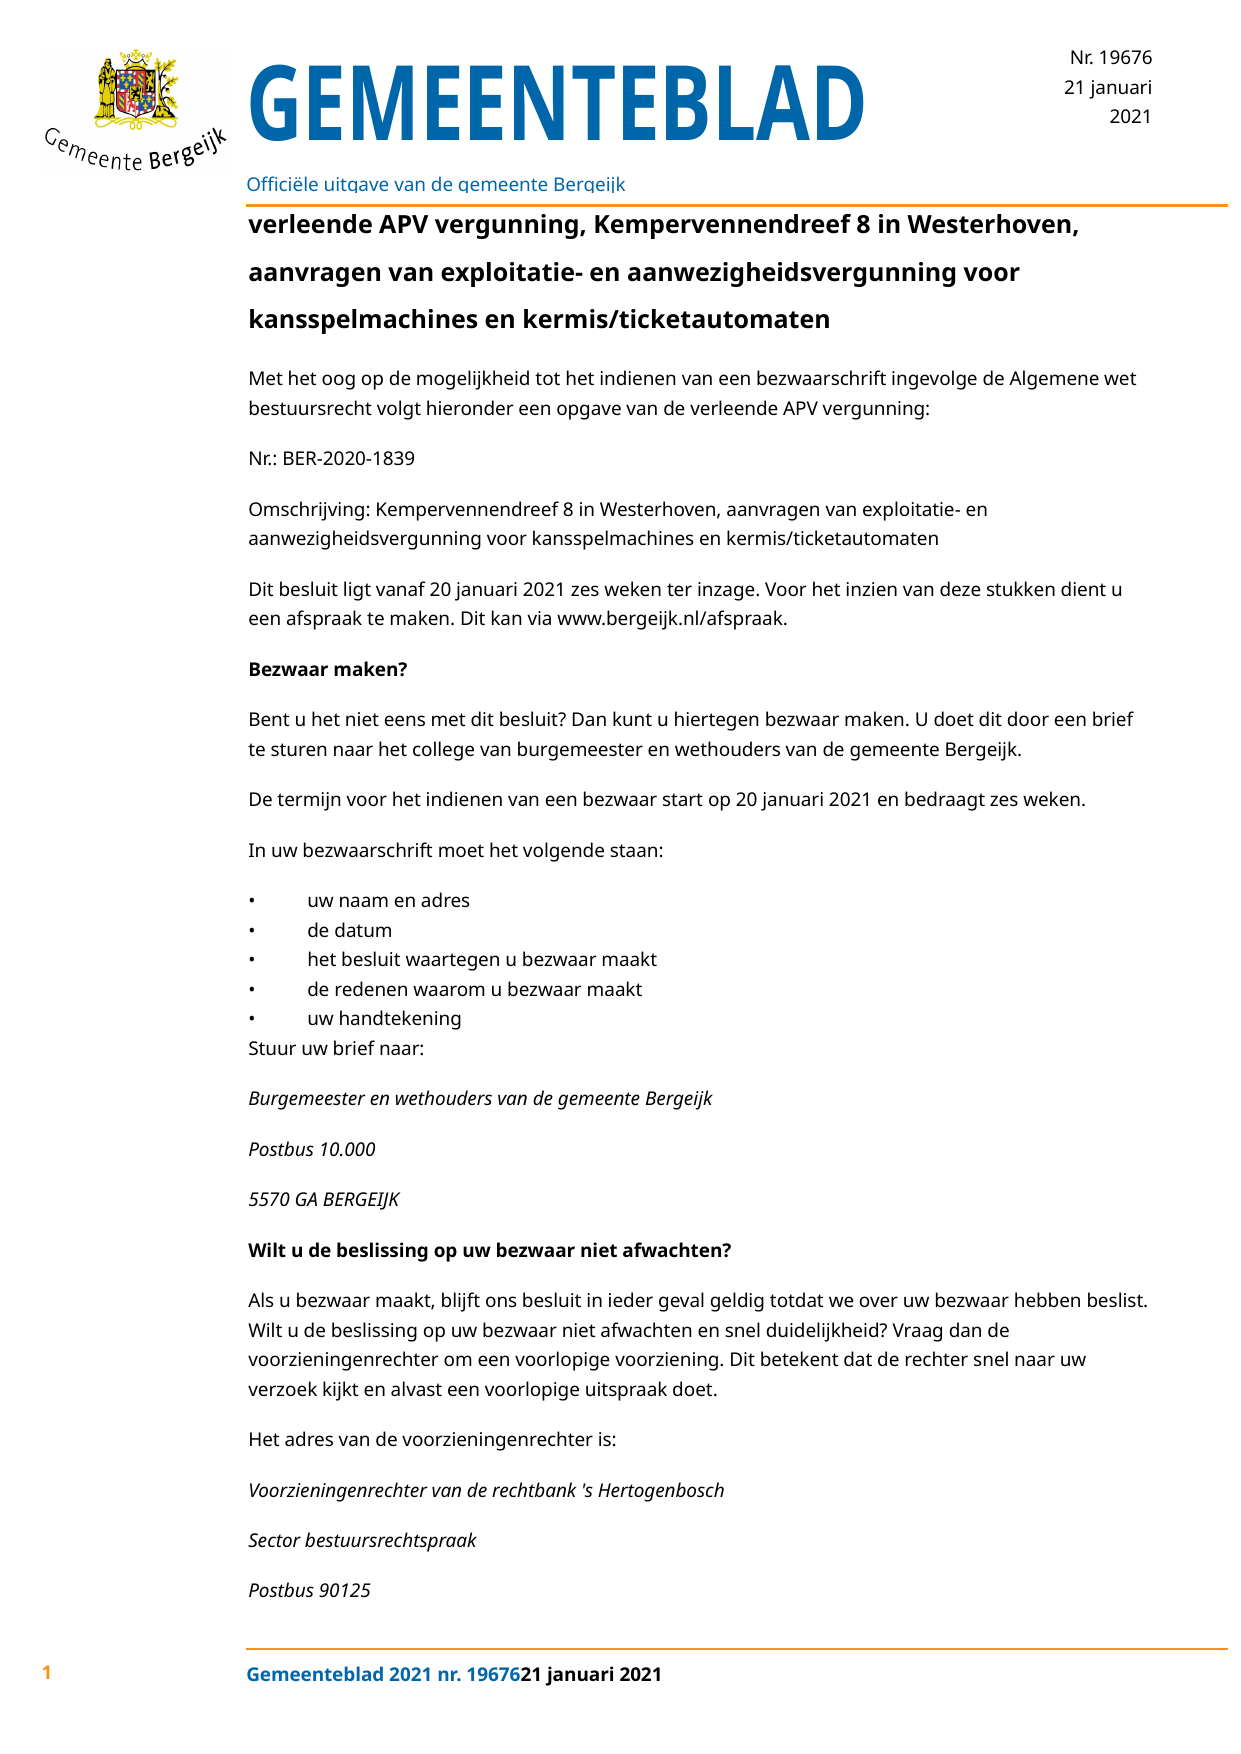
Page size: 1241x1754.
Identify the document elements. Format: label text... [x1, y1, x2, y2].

text verleende APV vergunning, Kempervennendreef 8 in Westerhoven, aanvragen van exploitatie- en aanwezigheidsvergunning voor kansspelmachines en kermis/ticketautomaten [248, 207, 1152, 336]
picture [41, 47, 231, 172]
list de redenen waarom u bezwaar maakt [248, 976, 1152, 1002]
text Omschrijving: Kempervennendreef 8 in Westerhoven, aanvragen van exploitatie- en aanwezigheidsvergunning voor kansspelmachines en kermis/ticketautomaten [248, 496, 1152, 551]
text Het adres van de voorzieningenrechter is: [248, 1426, 1152, 1452]
text Dit besluit ligt vanaf 20 januari 2021 zes weken ter inzage. Voor het inzien van deze stukken dient u een afspraak te maken. Dit kan via www.bergeijk.nl/afspraak. [248, 576, 1152, 631]
list uw handtekening [248, 1006, 1152, 1031]
text Voorzieningenrechter van de rechtbank 's Hertogenbosch [248, 1477, 1152, 1502]
list de datum [248, 917, 1152, 942]
text In uw bezwaarschrift moet het volgende staan: [248, 837, 1152, 862]
text Met het oog op de mogelijkheid tot het indienen van een bezwaarschrift ingevolge de Algemene wet bestuursrecht volgt hieronder een opgave van de verleende APV vergunning: [248, 366, 1152, 421]
text Postbus 90125 [248, 1578, 1152, 1603]
text Burgemeester en wethouders van de gemeente Bergeijk [248, 1086, 1152, 1111]
text Nr.: BER-2020-1839 [248, 446, 1152, 471]
list het besluit waartegen u bezwaar maakt [248, 946, 1152, 972]
text Bent u het niet eens met dit besluit? Dan kunt u hiertegen bezwaar maken. U doet dit door een brief te sturen naar het college van burgemeester en wethouders van de gemeente Bergeijk. [248, 706, 1152, 762]
text Als u bezwaar maakt, blijft ons besluit in ieder geval geldig totdat we over uw bezwaar hebben beslist. Wilt u de beslissing op uw bezwaar niet afwachten en snel duidelijkheid? Vraag dan de voorzieningenrechter om een voorlopige voorziening. Dit betekent dat de rechter snel naar uw verzoek kijkt en alvast een voorlopige uitspraak doet. [248, 1287, 1152, 1402]
text Postbus 10.000 [248, 1136, 1152, 1162]
text Sector bestuursrechtspraak [248, 1527, 1152, 1553]
text Stuur uw brief naar: [248, 1035, 1152, 1061]
list uw naam en adres [248, 887, 1152, 913]
text Wilt u de beslissing op uw bezwaar niet afwachten? [248, 1237, 1152, 1262]
text 5570 GA BERGEIJK [248, 1186, 1152, 1212]
text De termijn voor het indienen van een bezwaar start op 20 januari 2021 en bedraagt zes weken. [248, 786, 1152, 812]
text Bezwaar maken? [248, 656, 1152, 682]
